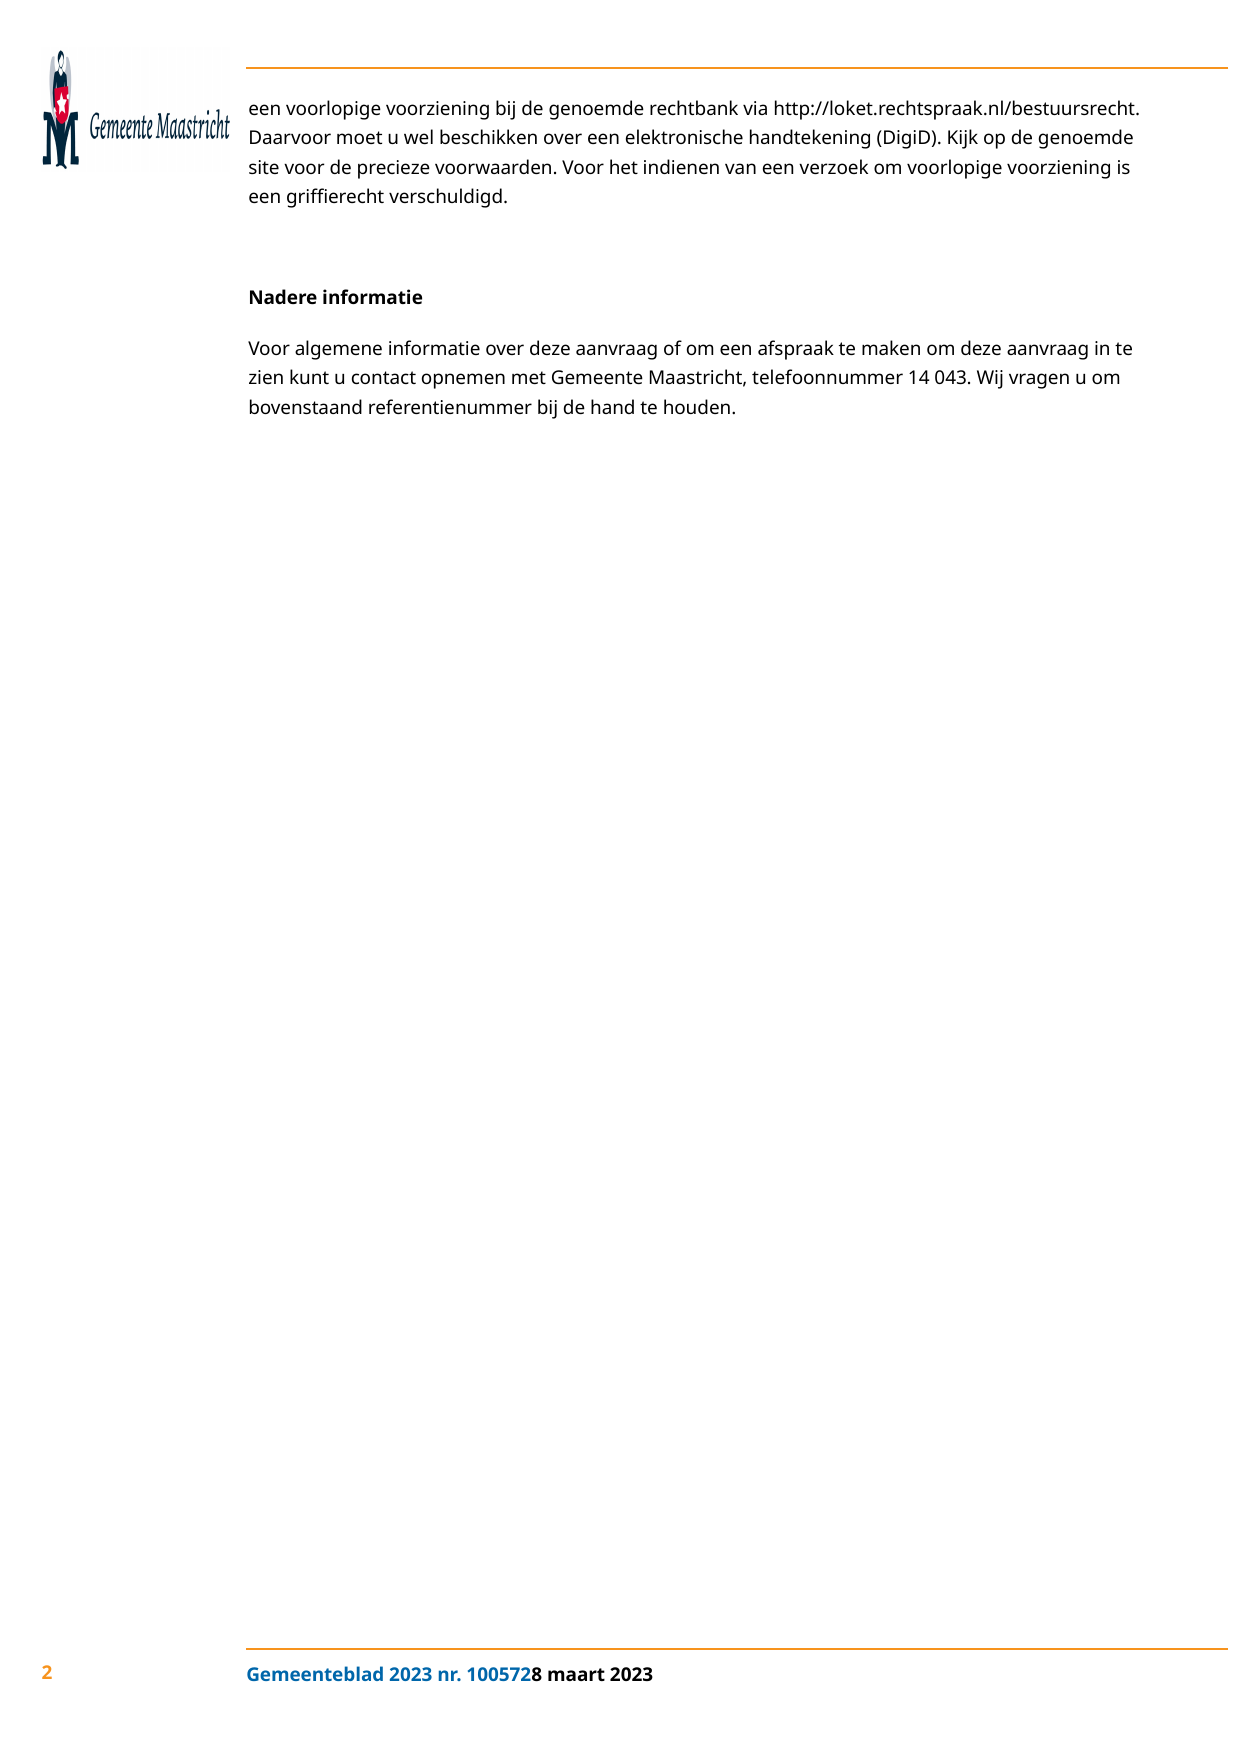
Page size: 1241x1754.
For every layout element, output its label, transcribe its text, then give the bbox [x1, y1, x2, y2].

text Voor algemene informatie over deze aanvraag of om een afspraak te maken om deze aanvraag in te zien kunt u contact opnemen met Gemeente Maastricht, telefoonnummer 14 043. Wij vragen u om bovenstaand referentienummer bij de hand te houden. [248, 335, 1152, 420]
picture [41, 47, 231, 172]
text een voorlopige voorziening bij de genoemde rechtbank via http://loket.rechtspraak.nl/bestuursrecht. Daarvoor moet u wel beschikken over een elektronische handtekening (DigiD). Kijk op de genoemde site voor de precieze voorwaarden. Voor het indienen van een verzoek om voorlopige voorziening is een griffierecht verschuldigd. [248, 95, 1152, 209]
text Nadere informatie [248, 284, 1152, 310]
